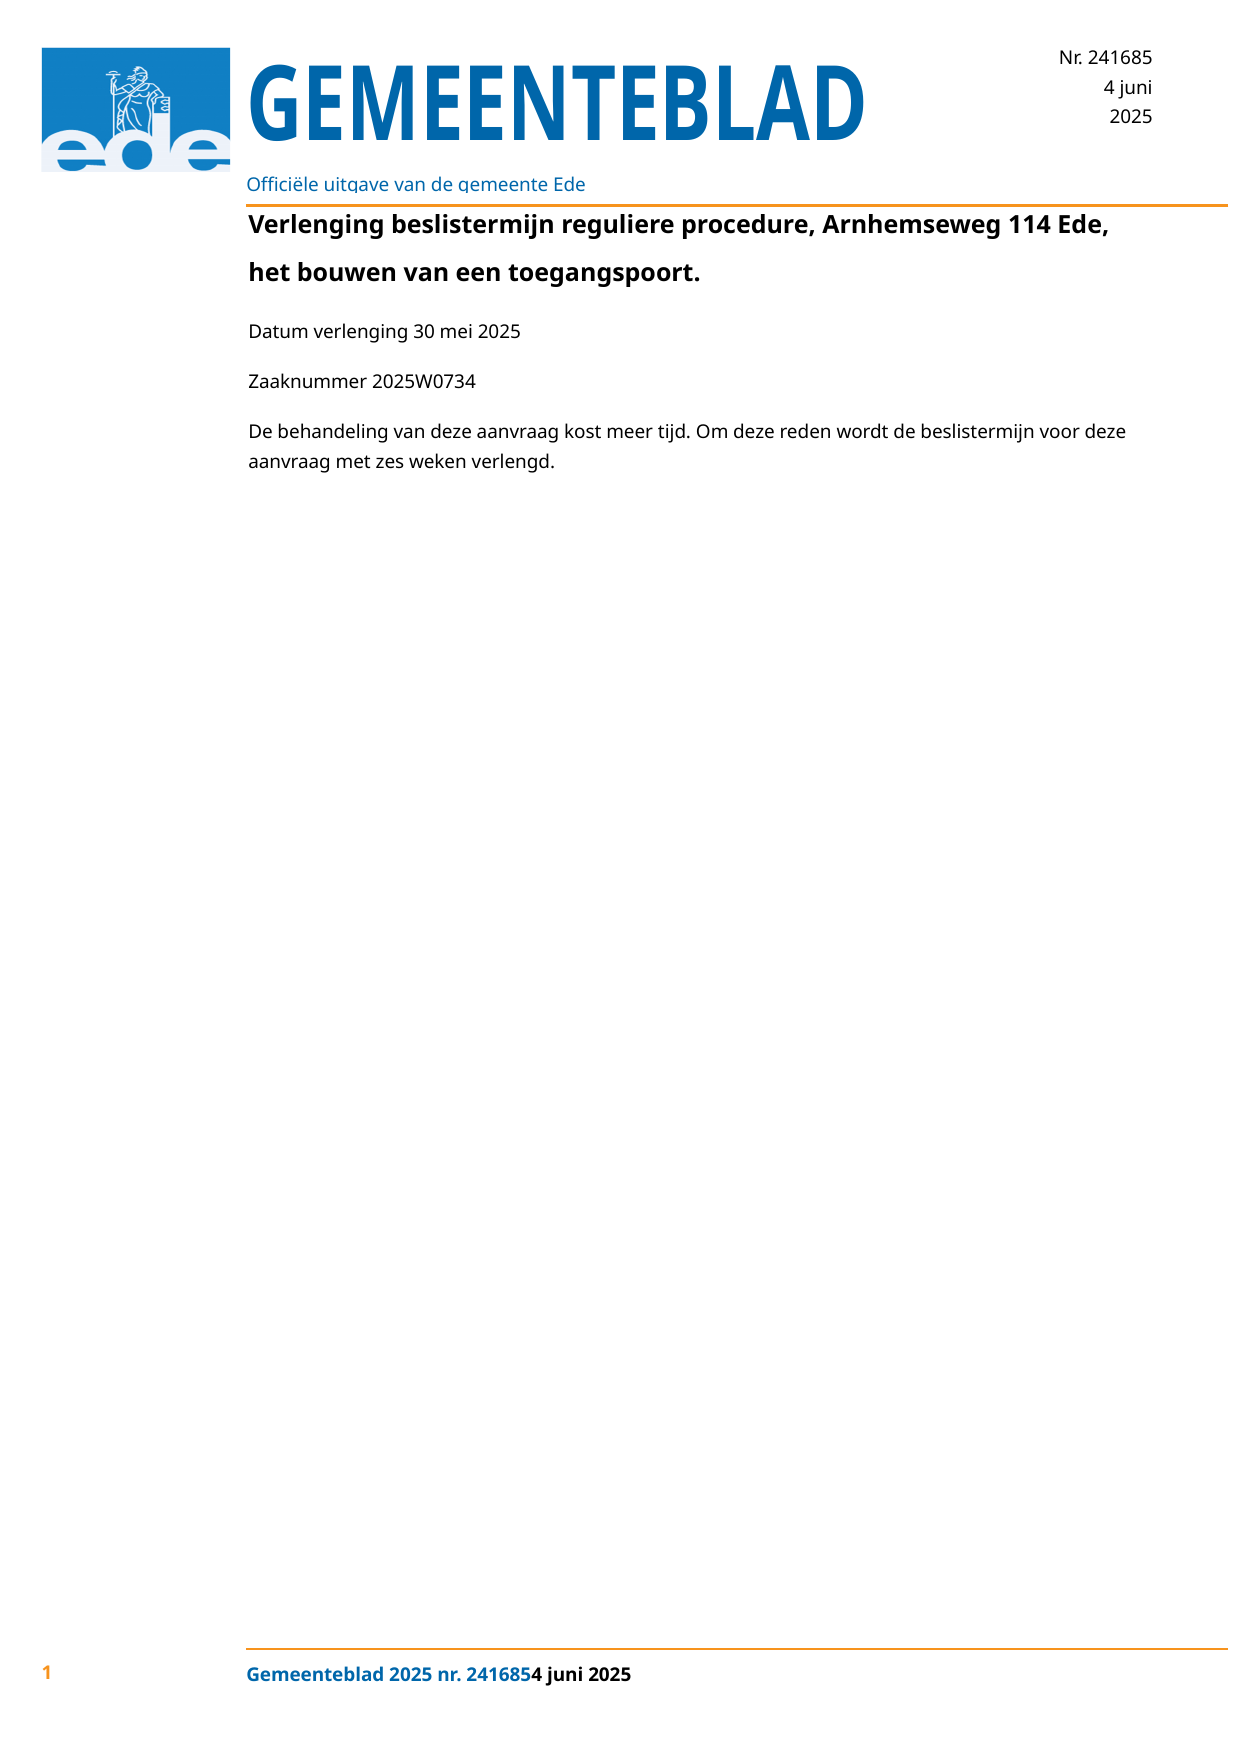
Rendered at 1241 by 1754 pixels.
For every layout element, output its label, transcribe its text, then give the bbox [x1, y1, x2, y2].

text Verlenging beslistermijn reguliere procedure, Arnhemseweg 114 Ede, het bouwen van een toegangspoort. [248, 207, 1152, 288]
picture [41, 47, 231, 172]
text De behandeling van deze aanvraag kost meer tijd. Om deze reden wordt de beslistermijn voor deze aanvraag met zes weken verlengd. [248, 419, 1152, 474]
text Datum verlenging 30 mei 2025 [248, 318, 1152, 344]
text Zaaknummer 2025W0734 [248, 368, 1152, 394]
